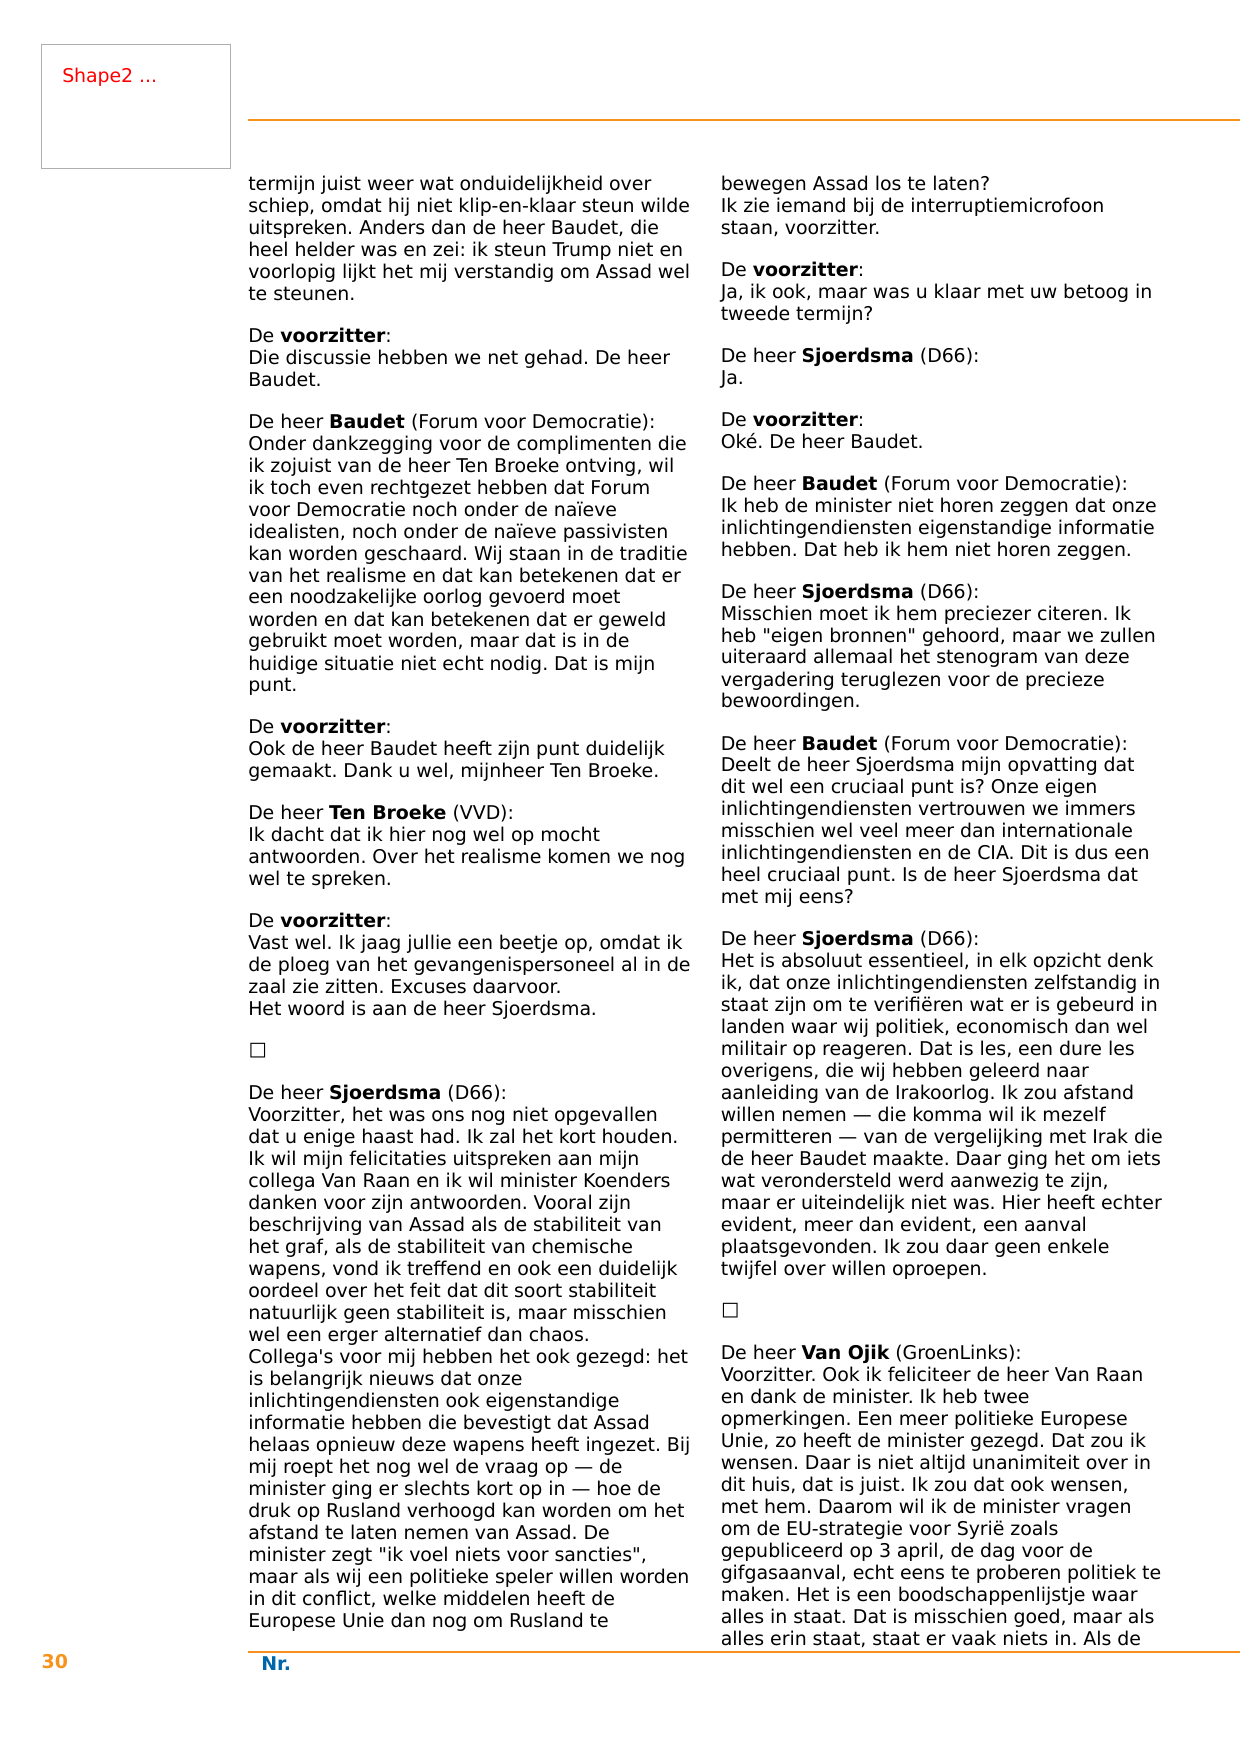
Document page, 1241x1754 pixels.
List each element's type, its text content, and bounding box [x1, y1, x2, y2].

text Ik heb de minister niet horen zeggen dat onze inlichtingendiensten eigenstandige informatie hebben. Dat heb ik hem niet horen zeggen. [721, 494, 1163, 561]
text Het is absoluut essentieel, in elk opzicht denk ik, dat onze inlichtingendiensten zelfstandig in staat zijn om te verifiëren wat er is gebeurd in landen waar wij politiek, economisch dan wel militair op reageren. Dat is les, een dure les overigens, die wij hebben geleerd naar aanleiding van de Irakoorlog. Ik zou afstand willen nemen — die komma wil ik mezelf permitteren — van de vergelijking met Irak die de heer Baudet maakte. Daar ging het om iets wat verondersteld werd aanwezig te zijn, maar er uiteindelijk niet was. Hier heeft echter evident, meer dan evident, een aanval plaatsgevonden. Ik zou daar geen enkele twijfel over willen oproepen. [721, 950, 1163, 1280]
text Het woord is aan de heer Sjoerdsma. [248, 998, 691, 1020]
text Collega's voor mij hebben het ook gezegd: het is belangrijk nieuws dat onze inlichtingendiensten ook eigenstandige informatie hebben die bevestigt dat Assad helaas opnieuw deze wapens heeft ingezet. Bij mij roept het nog wel de vraag op — de minister ging er slechts kort op in — hoe de druk op Rusland verhoogd kan worden om het afstand te laten nemen van Assad. De minister zegt "ik voel niets voor sancties", maar als wij een politieke speler willen worden in dit conflict, welke middelen heeft de Europese Unie dan nog om Rusland te [248, 1346, 691, 1632]
text Ja, ik ook, maar was u klaar met uw betoog in tweede termijn? [721, 281, 1163, 325]
text Voorzitter, het was ons nog niet opgevallen dat u enige haast had. Ik zal het kort houden. Ik wil mijn felicitaties uitspreken aan mijn collega Van Raan en ik wil minister Koenders danken voor zijn antwoorden. Vooral zijn beschrijving van Assad als de stabiliteit van het graf, als de stabiliteit van chemische wapens, vond ik treffend en ook een duidelijk oordeel over het feit dat dit soort stabiliteit natuurlijk geen stabiliteit is, maar misschien wel een erger alternatief dan chaos. [248, 1104, 691, 1346]
text Vast wel. Ik jaag jullie een beetje op, omdat ik de ploeg van het gevangenispersoneel al in de zaal zie zitten. Excuses daarvoor. [248, 932, 691, 998]
text ⬜ [248, 1040, 691, 1062]
text Ik zie iemand bij de interruptiemicrofoon staan, voorzitter. [721, 195, 1163, 239]
text Ik dacht dat ik hier nog wel op mocht antwoorden. Over het realisme komen we nog wel te spreken. [248, 824, 691, 890]
text Onder dankzegging voor de complimenten die ik zojuist van de heer Ten Broeke ontving, wil ik toch even rechtgezet hebben dat Forum voor Democratie noch onder de naïeve idealisten, noch onder de naïeve passivisten kan worden geschaard. Wij staan in de traditie van het realisme en dat kan betekenen dat er een noodzakelijke oorlog gevoerd moet worden en dat kan betekenen dat er geweld gebruikt moet worden, maar dat is in de huidige situatie niet echt nodig. Dat is mijn punt. [248, 433, 691, 696]
text De heer Baudet (Forum voor Democratie): [248, 411, 691, 433]
text De heer Baudet (Forum voor Democratie): [721, 473, 1163, 494]
text De heer Sjoerdsma (D66): [721, 928, 1163, 950]
text De voorzitter: [248, 325, 691, 347]
text De heer Van Ojik (GroenLinks): [721, 1342, 1163, 1364]
text De heer Sjoerdsma (D66): [248, 1082, 691, 1104]
text Voorzitter. Ook ik feliciteer de heer Van Raan en dank de minister. Ik heb twee opmerkingen. Een meer politieke Europese Unie, zo heeft de minister gezegd. Dat zou ik wensen. Daar is niet altijd unanimiteit over in dit huis, dat is juist. Ik zou dat ook wensen, met hem. Daarom wil ik de minister vragen om de EU-strategie voor Syrië zoals gepubliceerd op 3 april, de dag voor de gifgasaanval, echt eens te proberen politiek te maken. Het is een boodschappenlijstje waar alles in staat. Dat is misschien goed, maar als alles erin staat, staat er vaak niets in. Als de [721, 1364, 1163, 1649]
text Ja. [721, 367, 1163, 389]
text Misschien moet ik hem preciezer citeren. Ik heb "eigen bronnen" gehoord, maar we zullen uiteraard allemaal het stenogram van deze vergadering teruglezen voor de precieze bewoordingen. [721, 602, 1163, 712]
text bewegen Assad los te laten? [721, 173, 1163, 195]
text De heer Sjoerdsma (D66): [721, 345, 1163, 367]
text De voorzitter: [721, 409, 1163, 431]
text ⬜ [721, 1300, 1163, 1322]
text Ook de heer Baudet heeft zijn punt duidelijk gemaakt. Dank u wel, mijnheer Ten Broeke. [248, 738, 691, 782]
text De heer Sjoerdsma (D66): [721, 581, 1163, 602]
text De voorzitter: [248, 716, 691, 738]
text termijn juist weer wat onduidelijkheid over schiep, omdat hij niet klip-en-klaar steun wilde uitspreken. Anders dan de heer Baudet, die heel helder was en zei: ik steun Trump niet en voorlopig lijkt het mij verstandig om Assad wel te steunen. [248, 173, 691, 305]
text De heer Baudet (Forum voor Democratie): [721, 732, 1163, 754]
text De voorzitter: [721, 259, 1163, 281]
text De heer Ten Broeke (VVD): [248, 802, 691, 824]
text Oké. De heer Baudet. [721, 431, 1163, 453]
text Deelt de heer Sjoerdsma mijn opvatting dat dit wel een cruciaal punt is? Onze eigen inlichtingendiensten vertrouwen we immers misschien wel veel meer dan internationale inlichtingendiensten en de CIA. Dit is dus een heel cruciaal punt. Is de heer Sjoerdsma dat met mij eens? [721, 754, 1163, 908]
text Die discussie hebben we net gehad. De heer Baudet. [248, 347, 691, 391]
text De voorzitter: [248, 910, 691, 932]
